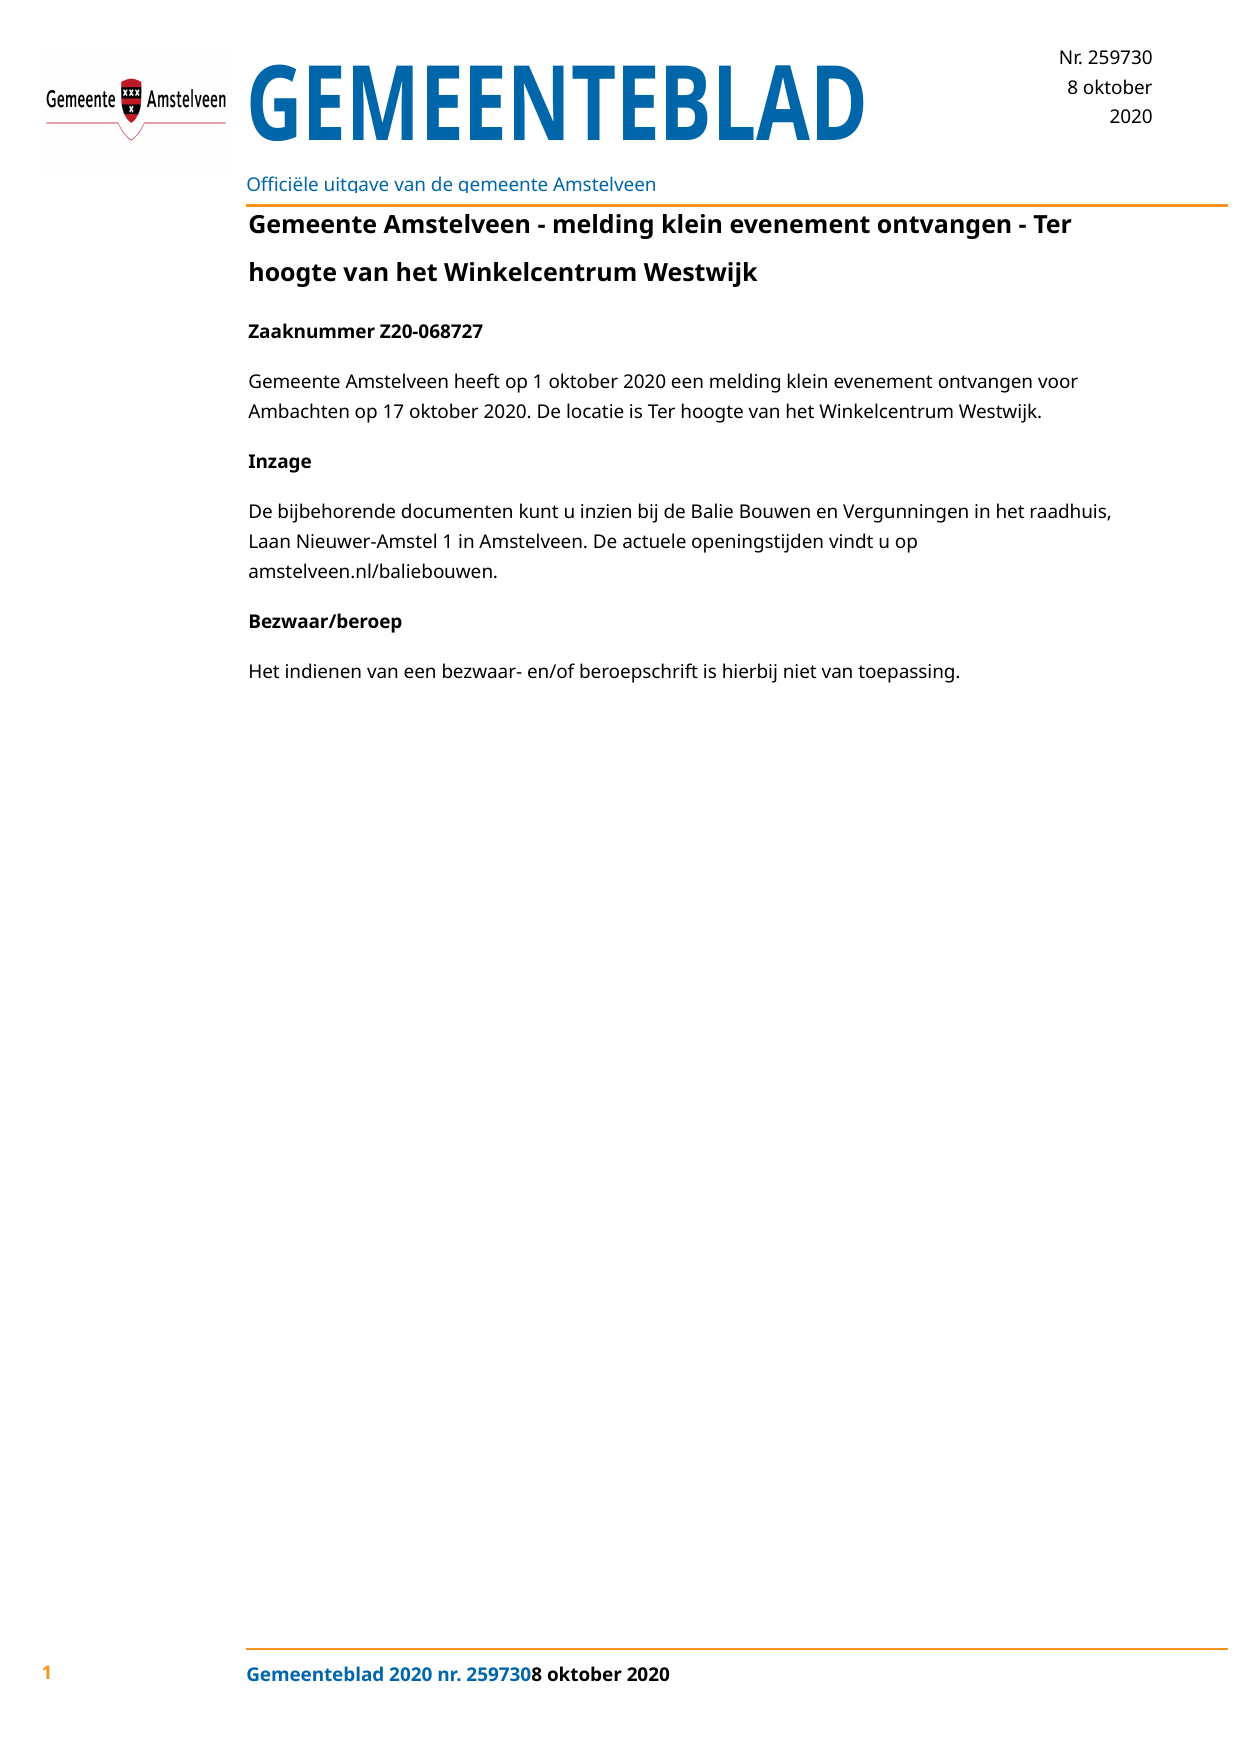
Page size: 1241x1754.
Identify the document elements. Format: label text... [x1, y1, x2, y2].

text Zaaknummer Z20-068727 [248, 318, 1152, 344]
text Gemeente Amstelveen heeft op 1 oktober 2020 een melding klein evenement ontvangen voor Ambachten op 17 oktober 2020. De locatie is Ter hoogte van het Winkelcentrum Westwijk. [248, 368, 1152, 424]
text Gemeente Amstelveen - melding klein evenement ontvangen - Ter hoogte van het Winkelcentrum Westwijk [248, 207, 1152, 288]
text Het indienen van een bezwaar- en/of beroepschrift is hierbij niet van toepassing. [248, 659, 1152, 684]
text Bezwaar/beroep [248, 608, 1152, 634]
text Inzage [248, 448, 1152, 474]
picture [41, 47, 231, 172]
text De bijbehorende documenten kunt u inzien bij de Balie Bouwen en Vergunningen in het raadhuis, Laan Nieuwer-Amstel 1 in Amstelveen. De actuele openingstijden vindt u op amstelveen.nl/baliebouwen. [248, 499, 1152, 584]
